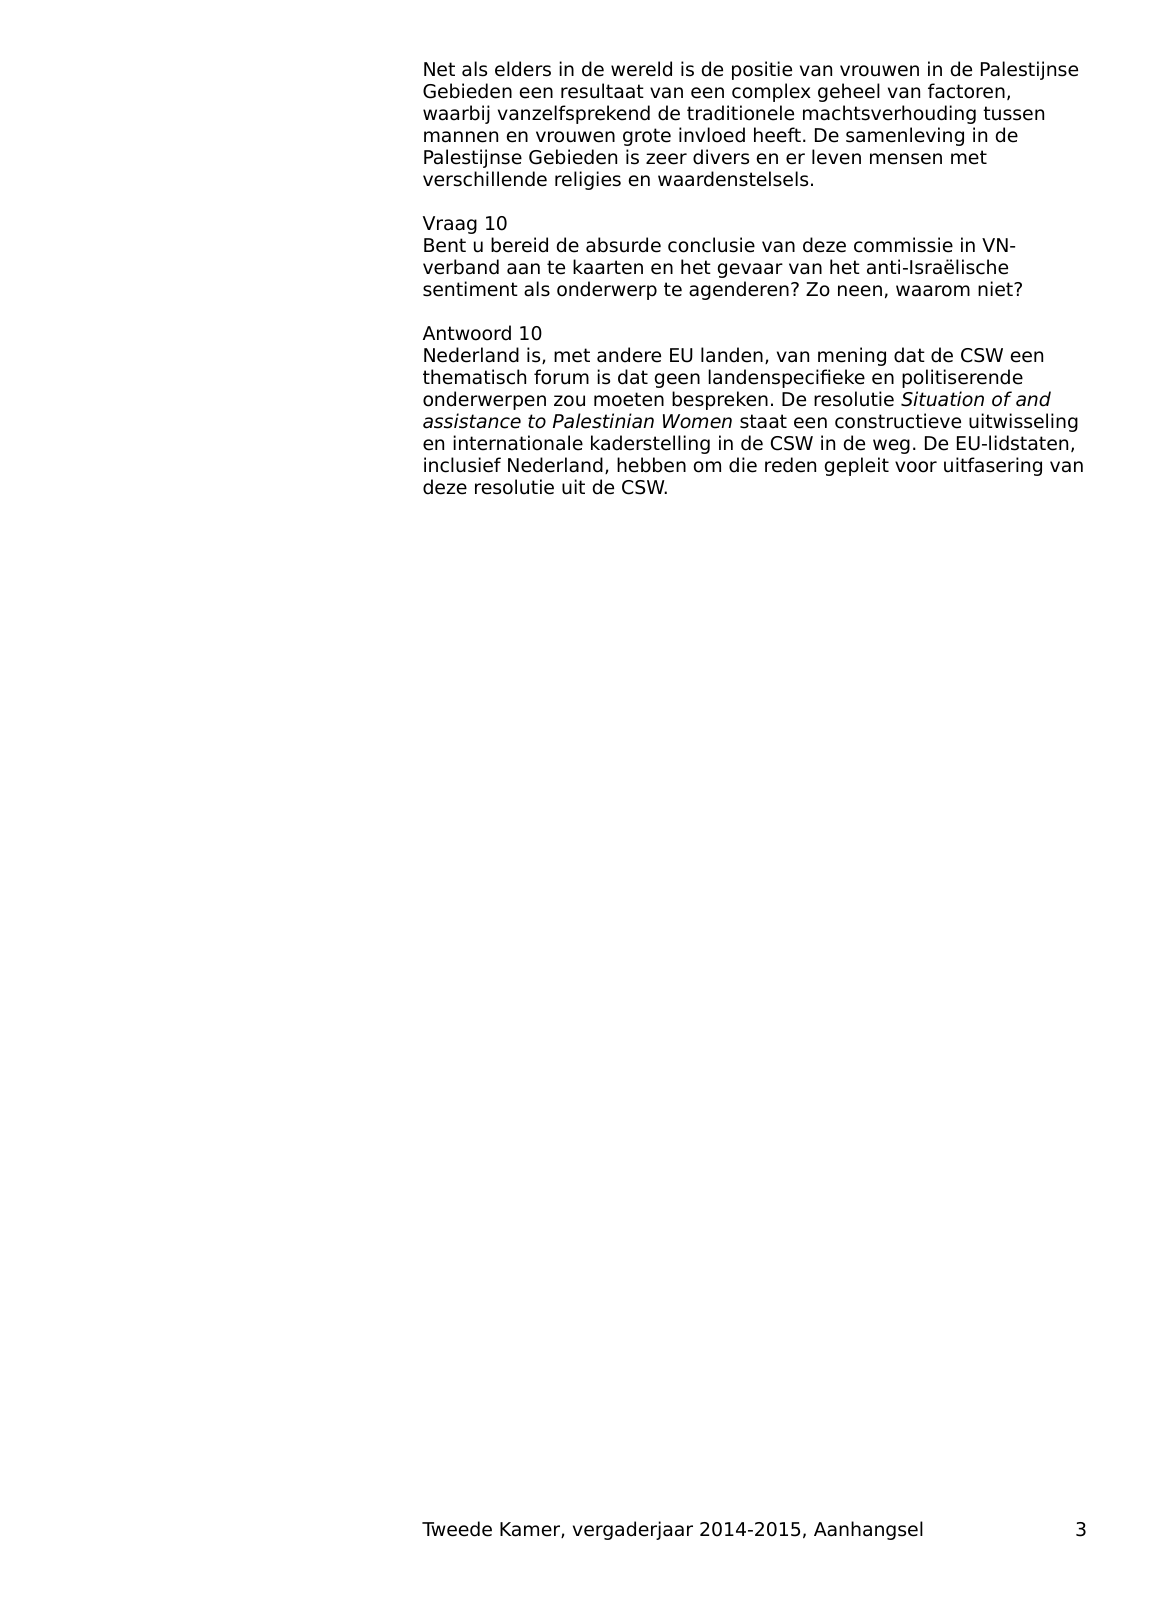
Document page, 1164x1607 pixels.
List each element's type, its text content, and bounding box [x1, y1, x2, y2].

text Antwoord 10 [422, 323, 1087, 345]
text Nederland is, met andere EU landen, van mening dat de CSW een thematisch forum is dat geen landenspecifieke en politiserende onderwerpen zou moeten bespreken. De resolutie Situation of and assistance to Palestinian Women staat een constructieve uitwisseling en internationale kaderstelling in de CSW in de weg. De EU-lidstaten, inclusief Nederland, hebben om die reden gepleit voor uitfasering van deze resolutie uit de CSW. [422, 345, 1087, 499]
text Vraag 10 [422, 213, 1087, 235]
text Bent u bereid de absurde conclusie van deze commissie in VN-verband aan te kaarten en het gevaar van het anti-Israëlische sentiment als onderwerp te agenderen? Zo neen, waarom niet? [422, 235, 1087, 301]
text Net als elders in de wereld is de positie van vrouwen in de Palestijnse Gebieden een resultaat van een complex geheel van factoren, waarbij vanzelfsprekend de traditionele machtsverhouding tussen mannen en vrouwen grote invloed heeft. De samenleving in de Palestijnse Gebieden is zeer divers en er leven mensen met verschillende religies en waardenstelsels. [422, 59, 1087, 191]
